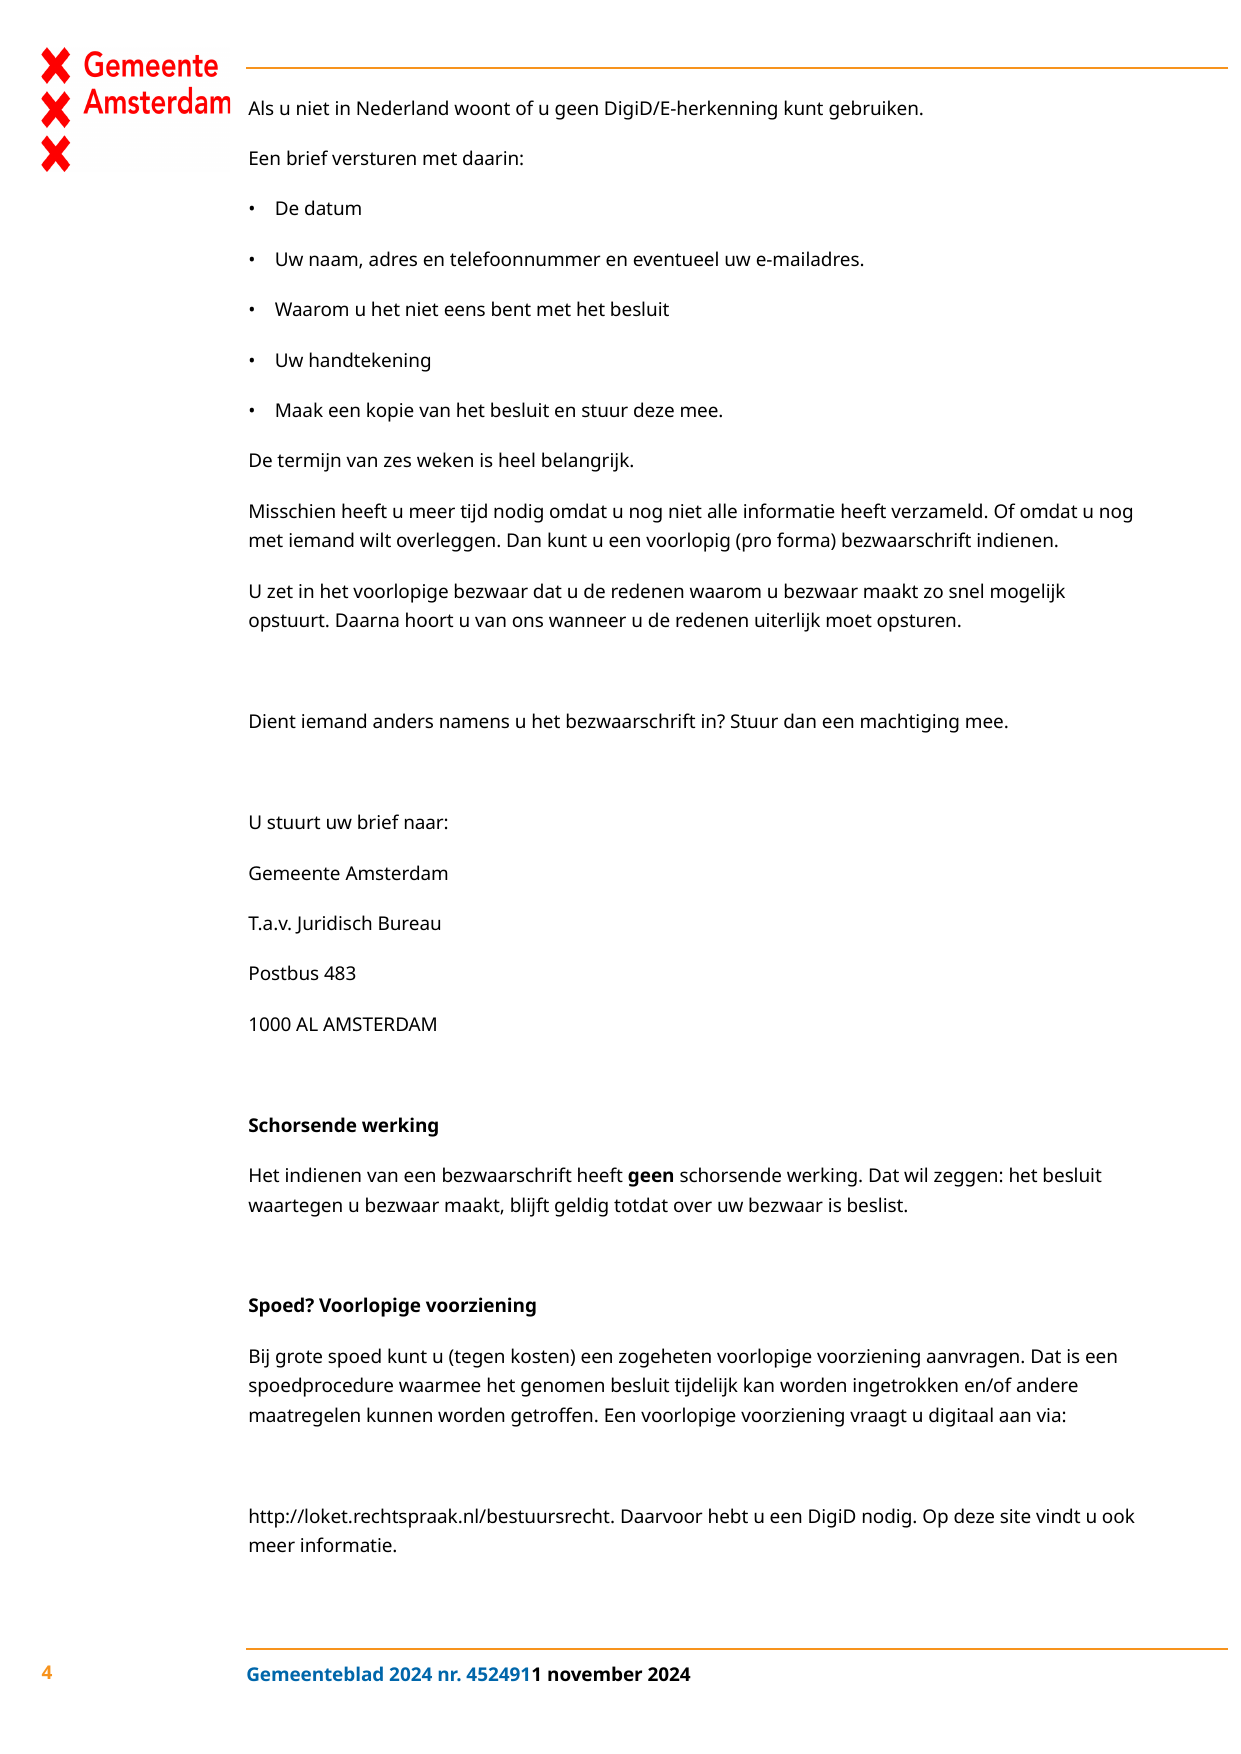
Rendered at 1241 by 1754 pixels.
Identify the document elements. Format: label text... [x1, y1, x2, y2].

picture [41, 47, 231, 172]
text • Maak een kopie van het besluit en stuur deze mee. [248, 397, 1152, 423]
text • De datum [248, 196, 1152, 221]
text U stuurt uw brief naar: [248, 809, 1152, 835]
text De termijn van zes weken is heel belangrijk. [248, 448, 1152, 473]
text • Waarom u het niet eens bent met het besluit [248, 296, 1152, 322]
text Bij grote spoed kunt u (tegen kosten) een zogeheten voorlopige voorziening aanvragen. Dat is een spoedprocedure waarmee het genomen besluit tijdelijk kan worden ingetrokken en/of andere maatregelen kunnen worden getroffen. Een voorlopige voorziening vraagt u digitaal aan via: [248, 1343, 1152, 1428]
text Een brief versturen met daarin: [248, 145, 1152, 171]
text Het indienen van een bezwaarschrift heeft geen schorsende werking. Dat wil zeggen: het besluit waartegen u bezwaar maakt, blijft geldig totdat over uw bezwaar is beslist. [248, 1162, 1152, 1218]
text Postbus 483 [248, 961, 1152, 986]
text U zet in het voorlopige bezwaar dat u de redenen waarom u bezwaar maakt zo snel mogelijk opstuurt. Daarna hoort u van ons wanneer u de redenen uiterlijk moet opsturen. [248, 578, 1152, 633]
text Schorsende werking [248, 1112, 1152, 1138]
text Dient iemand anders namens u het bezwaarschrift in? Stuur dan een machtiging mee. [248, 708, 1152, 734]
text Misschien heeft u meer tijd nodig omdat u nog niet alle informatie heeft verzameld. Of omdat u nog met iemand wilt overleggen. Dan kunt u een voorlopig (pro forma) bezwaarschrift indienen. [248, 498, 1152, 553]
text 1000 AL AMSTERDAM [248, 1011, 1152, 1037]
text Gemeente Amsterdam [248, 860, 1152, 886]
text Spoed? Voorlopige voorziening [248, 1293, 1152, 1318]
text http://loket.rechtspraak.nl/bestuursrecht. Daarvoor hebt u een DigiD nodig. Op deze site vindt u ook meer informatie. [248, 1503, 1152, 1558]
text T.a.v. Juridisch Bureau [248, 910, 1152, 936]
text • Uw naam, adres en telefoonnummer en eventueel uw e-mailadres. [248, 246, 1152, 272]
text • Uw handtekening [248, 347, 1152, 373]
text Als u niet in Nederland woont of u geen DigiD/E-herkenning kunt gebruiken. [248, 95, 1152, 121]
